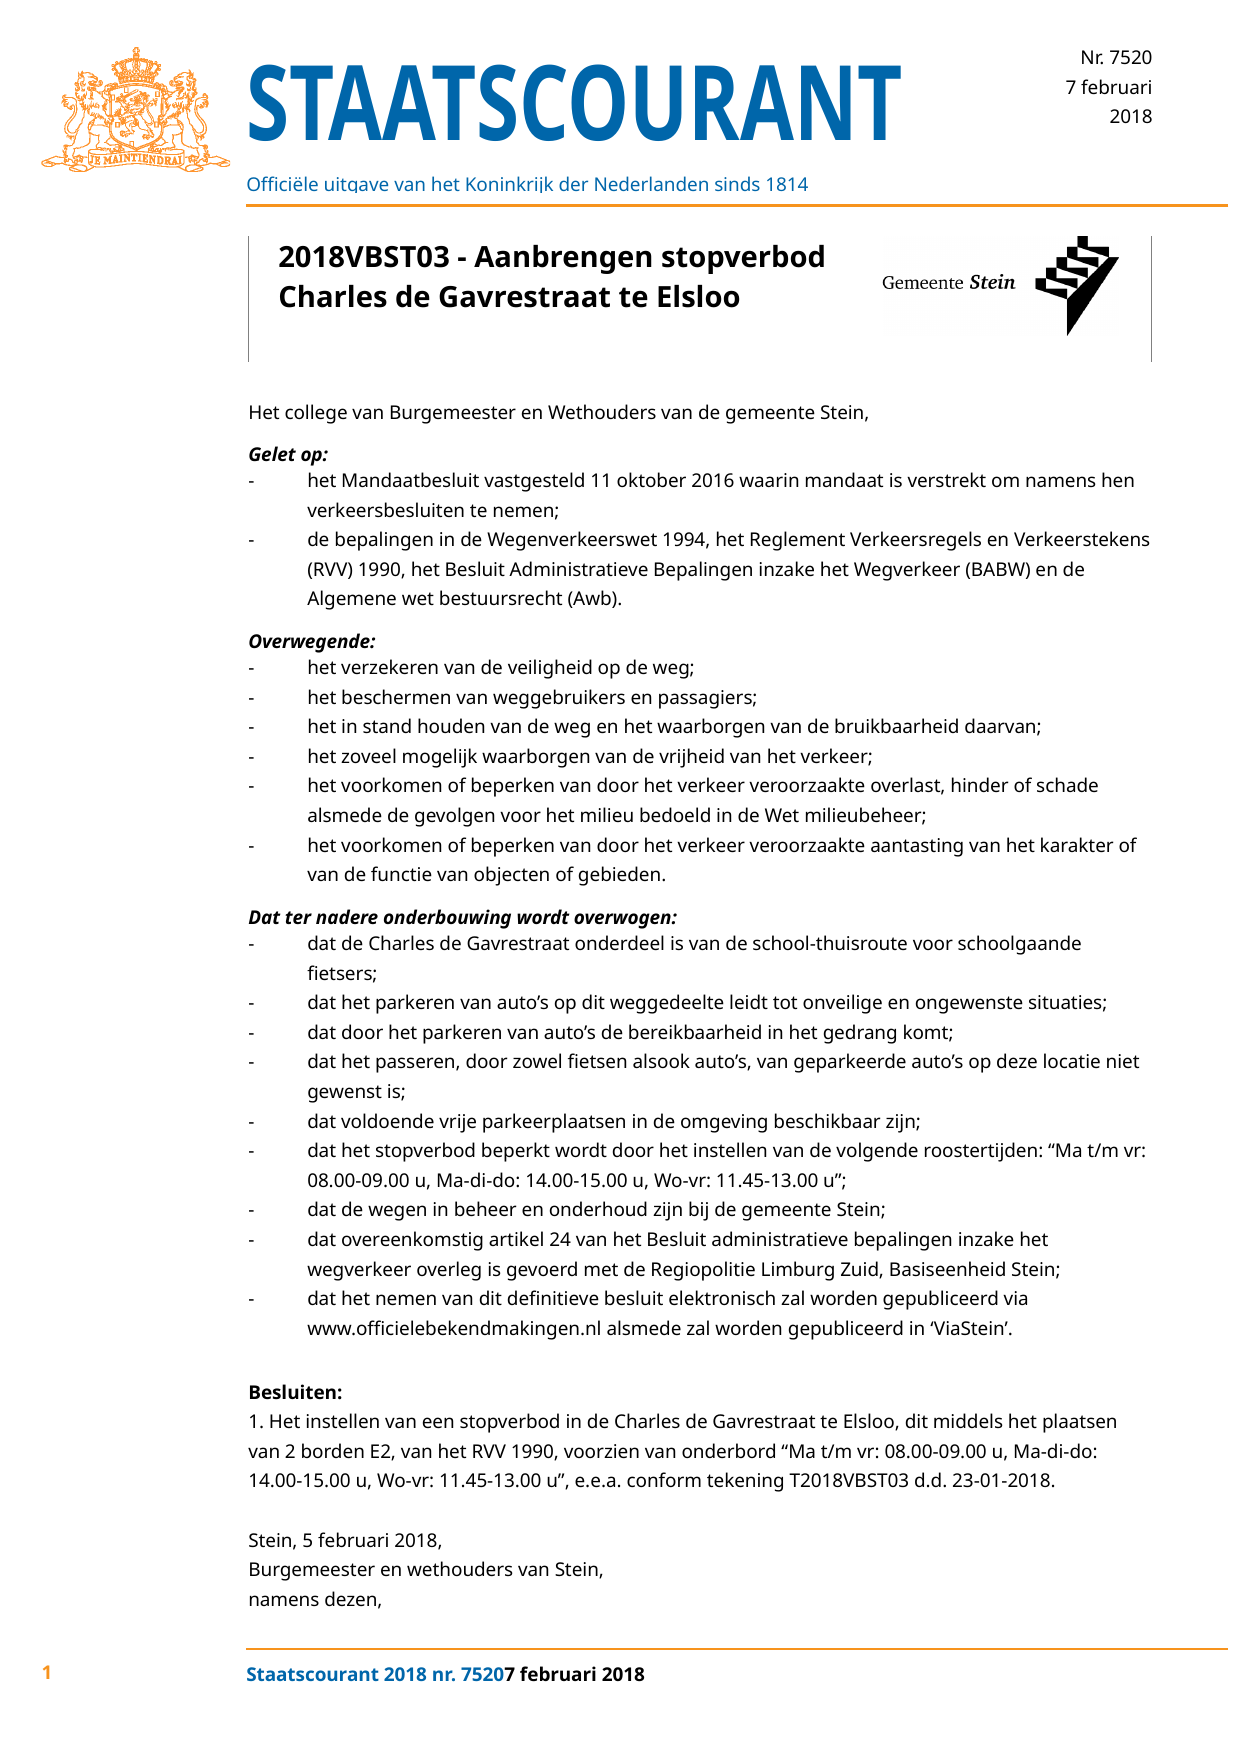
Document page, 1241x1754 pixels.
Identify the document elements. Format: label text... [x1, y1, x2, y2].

text namens dezen, [248, 1586, 1152, 1612]
list het verzekeren van de veiligheid op de weg; [248, 654, 1152, 680]
list dat de Charles de Gavrestraat onderdeel is van de school-thuisroute voor schoolgaande fietsers; [248, 930, 1152, 986]
list dat het parkeren van auto’s op dit weggedeelte leidt tot onveilige en ongewenste situaties; [248, 989, 1152, 1015]
text Het college van Burgemeester en Wethouders van de gemeente Stein, [248, 399, 1152, 425]
list dat de wegen in beheer en onderhoud zijn bij de gemeente Stein; [248, 1197, 1152, 1222]
text Overwegende: [248, 629, 1152, 654]
list het Mandaatbesluit vastgesteld 11 oktober 2016 waarin mandaat is verstrekt om namens hen verkeersbesluiten te nemen; [248, 467, 1152, 522]
list het zoveel mogelijk waarborgen van de vrijheid van het verkeer; [248, 743, 1152, 769]
table_header 2018VBST03 - Aanbrengen stopverbod Charles de Gavrestraat te Elsloo [249, 236, 850, 362]
list dat het passeren, door zowel fietsen alsook auto’s, van geparkeerde auto’s op deze locatie niet gewenst is; [248, 1049, 1152, 1104]
text Gelet op: [248, 441, 1152, 467]
list dat het stopverbod beperkt wordt door het instellen van de volgende roostertijden: “Ma t/m vr: 08.00-09.00 u, Ma-di-do: 14.00-15.00 u, Wo-vr: 11.45-13.00 u”; [248, 1137, 1152, 1193]
list het voorkomen of beperken van door het verkeer veroorzaakte aantasting van het karakter of van de functie van objecten of gebieden. [248, 832, 1152, 887]
list dat overeenkomstig artikel 24 van het Besluit administratieve bepalingen inzake het wegverkeer overleg is gevoerd met de Regiopolitie Limburg Zuid, Basiseenheid Stein; [248, 1226, 1152, 1281]
text 1. Het instellen van een stopverbod in de Charles de Gavrestraat te Elsloo, dit middels het plaatsen van 2 borden E2, van het RVV 1990, voorzien van onderbord “Ma t/m vr: 08.00-09.00 u, Ma-di-do: 14.00-15.00 u, Wo-vr: 11.45-13.00 u”, e.e.a. conform tekening T2018VBST03 d.d. 23-01-2018. [248, 1408, 1152, 1493]
table_header [850, 236, 1151, 362]
list het beschermen van weggebruikers en passagiers; [248, 684, 1152, 710]
text Besluiten: [248, 1379, 1152, 1404]
list het in stand houden van de weg en het waarborgen van de bruikbaarheid daarvan; [248, 713, 1152, 739]
list dat door het parkeren van auto’s de bereikbaarheid in het gedrang komt; [248, 1019, 1152, 1045]
picture [41, 47, 231, 172]
list dat voldoende vrije parkeerplaatsen in de omgeving beschikbaar zijn; [248, 1108, 1152, 1133]
text Stein, 5 februari 2018, [248, 1527, 1152, 1552]
list de bepalingen in de Wegenverkeerswet 1994, het Reglement Verkeersregels en Verkeerstekens (RVV) 1990, het Besluit Administratieve Bepalingen inzake het Wegverkeer (BABW) en de Algemene wet bestuursrecht (Awb). [248, 526, 1152, 611]
list het voorkomen of beperken van door het verkeer veroorzaakte overlast, hinder of schade alsmede de gevolgen voor het milieu bedoeld in de Wet milieubeheer; [248, 773, 1152, 828]
list dat het nemen van dit definitieve besluit elektronisch zal worden gepubliceerd via www.officielebekendmakingen.nl alsmede zal worden gepubliceerd in ‘ViaStein’. [248, 1285, 1152, 1341]
picture [882, 236, 1119, 336]
text Dat ter nadere onderbouwing wordt overwogen: [248, 904, 1152, 930]
text Burgemeester en wethouders van Stein, [248, 1556, 1152, 1582]
